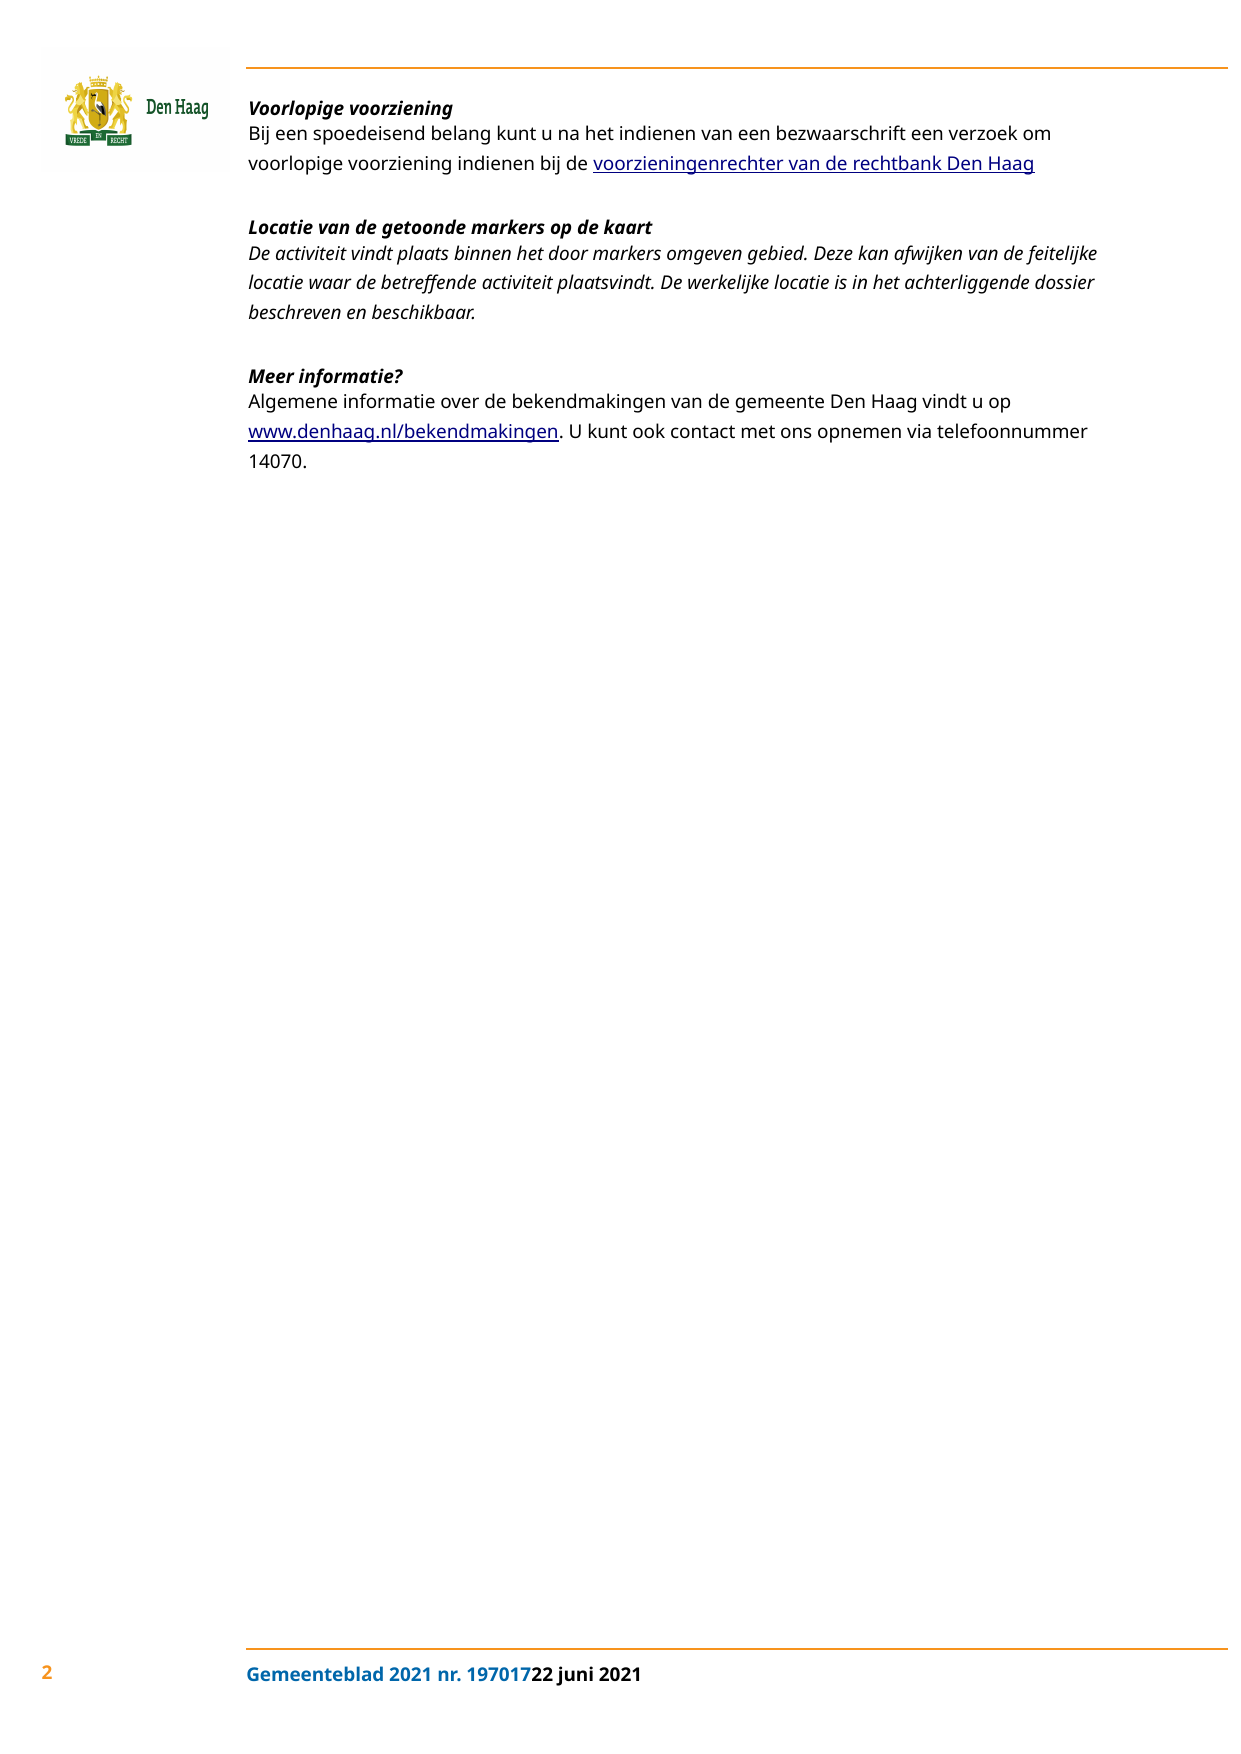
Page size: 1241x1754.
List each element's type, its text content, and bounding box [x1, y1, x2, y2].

text Voorlopige voorziening [248, 95, 1152, 121]
text Algemene informatie over de bekendmakingen van de gemeente Den Haag vindt u op www.denhaag.nl/bekendmakingen. U kunt ook contact met ons opnemen via telefoonnummer 14070. [248, 389, 1152, 473]
text De activiteit vindt plaats binnen het door markers omgeven gebied. Deze kan afwijken van de feitelijke locatie waar de betreffende activiteit plaatsvindt. De werkelijke locatie is in het achterliggende dossier beschreven en beschikbaar. [248, 240, 1152, 325]
picture [41, 47, 231, 172]
text Bij een spoedeisend belang kunt u na het indienen van een bezwaarschrift een verzoek om voorlopige voorziening indienen bij de voorzieningenrechter van de rechtbank Den Haag [248, 121, 1152, 176]
text Locatie van de getoonde markers op de kaart [248, 214, 1152, 240]
text Meer informatie? [248, 363, 1152, 389]
